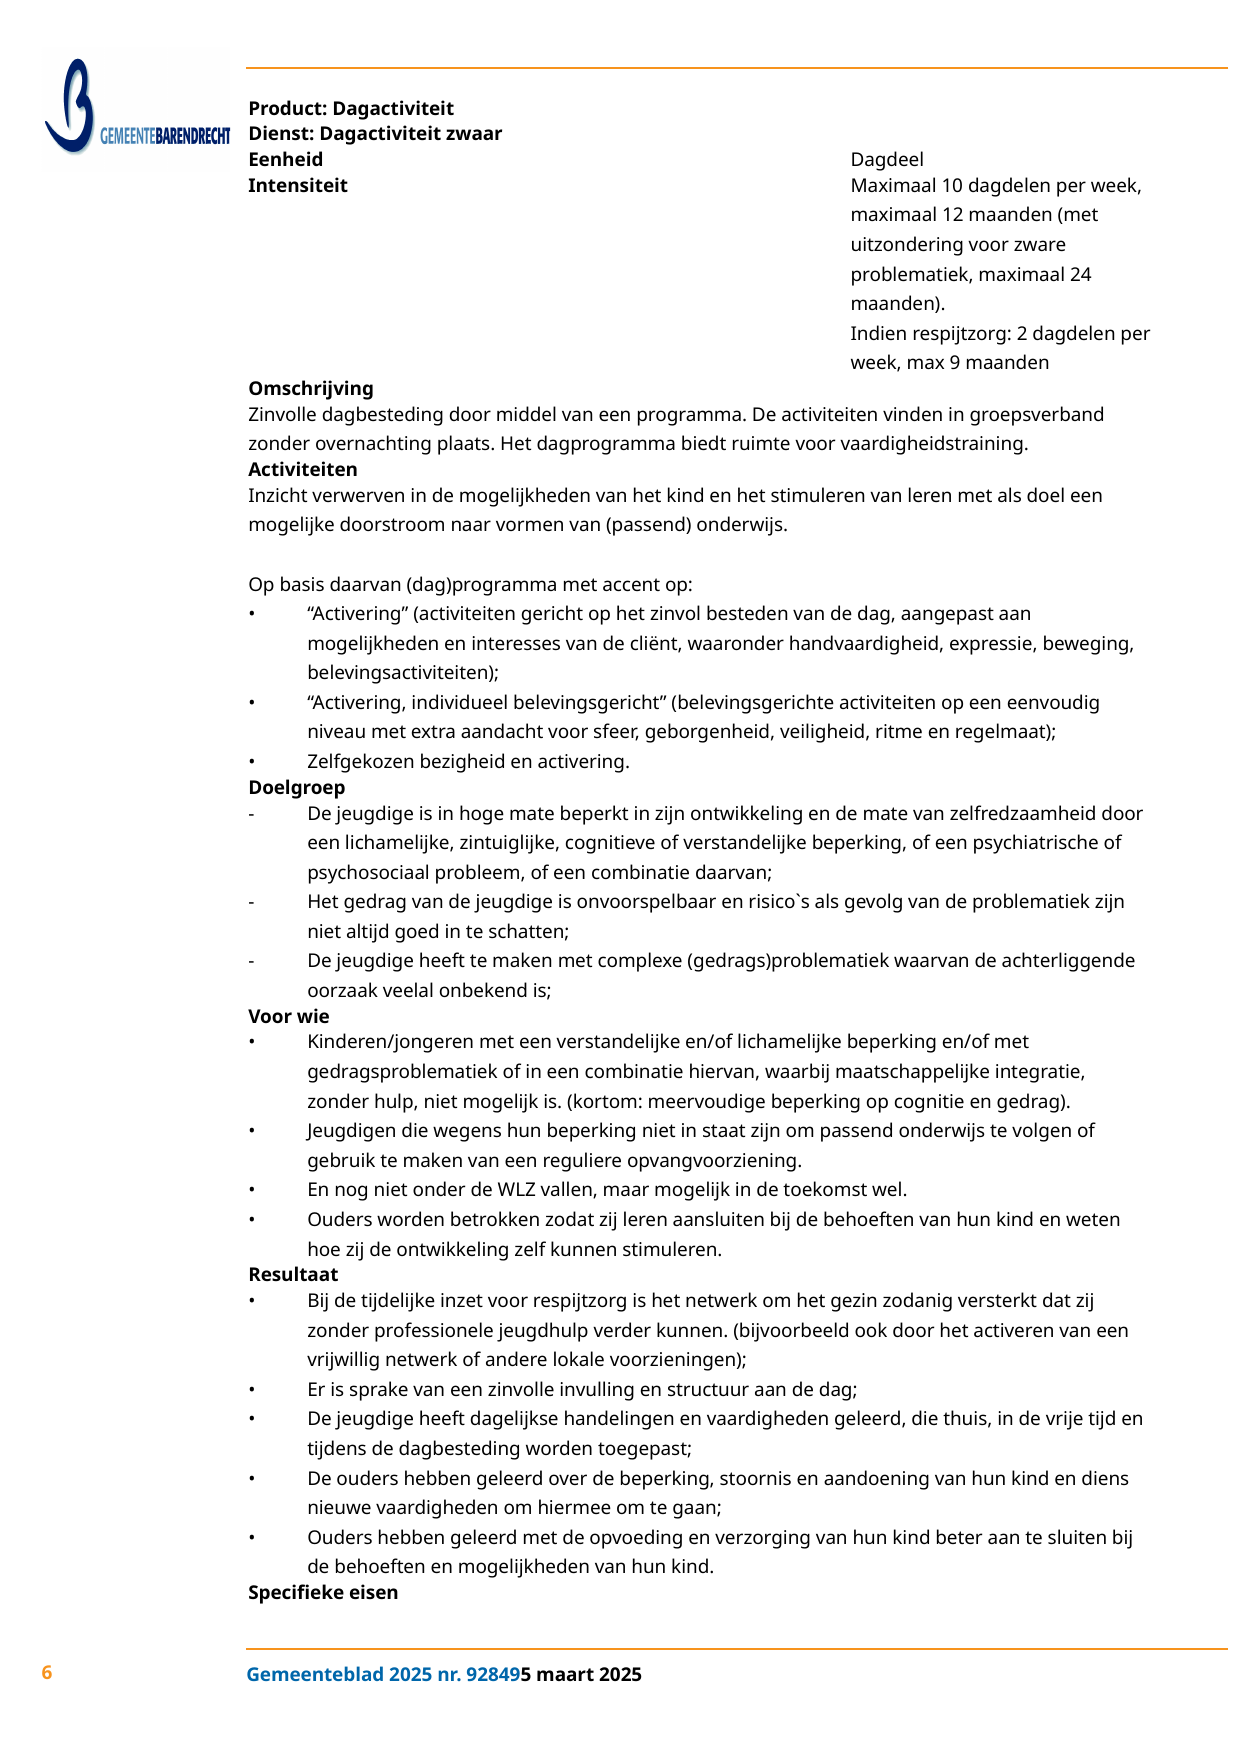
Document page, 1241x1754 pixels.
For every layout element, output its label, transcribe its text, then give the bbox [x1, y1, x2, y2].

table_cell Inzicht verwerven in de mogelijkheden van het kind en het stimuleren van leren met als doel een mogelijke doorstroom naar vormen van (passend) onderwijs. Op basis daarvan (dag)programma met accent op: “Activering” (activiteiten gericht op het zinvol besteden van de dag, aangepast aan mogelijkheden en interesses van de cliënt, waaronder handvaardigheid, expressie, beweging, belevingsactiviteiten); “Activering, individueel belevingsgericht” (belevingsgerichte activiteiten op een eenvoudig niveau met extra aandacht voor sfeer, geborgenheid, veiligheid, ritme en regelmaat); Zelfgekozen bezigheid en activering. [248, 482, 1152, 774]
table_cell Intensiteit [248, 172, 850, 375]
table_cell Maximaal 10 dagdelen per week, maximaal 12 maanden (met uitzondering voor zware problematiek, maximaal 24 maanden). Indien respijtzorg: 2 dagdelen per week, max 9 maanden [850, 172, 1152, 375]
table_header Product: Dagactiviteit [248, 95, 1152, 121]
table_cell Voor wie [248, 1003, 850, 1029]
table_cell Omschrijving [248, 375, 1152, 401]
table_cell Specifieke eisen [248, 1579, 1152, 1605]
table_cell Kinderen/jongeren met een verstandelijke en/of lichamelijke beperking en/of met gedragsproblematiek of in een combinatie hiervan, waarbij maatschappelijke integratie, zonder hulp, niet mogelijk is. (kortom: meervoudige beperking op cognitie en gedrag). Jeugdigen die wegens hun beperking niet in staat zijn om passend onderwijs te volgen of gebruik te maken van een reguliere opvangvoorziening. En nog niet onder de WLZ vallen, maar mogelijk in de toekomst wel. Ouders worden betrokken zodat zij leren aansluiten bij de behoeften van hun kind en weten hoe zij de ontwikkeling zelf kunnen stimuleren. [248, 1029, 1152, 1262]
table_cell Activiteiten [248, 456, 1152, 482]
table_cell Dagdeel [850, 146, 1152, 172]
table_cell De jeugdige is in hoge mate beperkt in zijn ontwikkeling en de mate van zelfredzaamheid door een lichamelijke, zintuiglijke, cognitieve of verstandelijke beperking, of een psychiatrische of psychosociaal probleem, of een combinatie daarvan; Het gedrag van de jeugdige is onvoorspelbaar en risico`s als gevolg van de problematiek zijn niet altijd goed in te schatten; De jeugdige heeft te maken met complexe (gedrags)problematiek waarvan de achterliggende oorzaak veelal onbekend is; [248, 800, 1152, 1003]
table_cell Resultaat [248, 1262, 1152, 1287]
table_cell Eenheid [248, 146, 850, 172]
table_cell Dienst: Dagactiviteit zwaar [248, 121, 1152, 146]
table_cell Doelgroep [248, 774, 1152, 800]
table_cell Zinvolle dagbesteding door middel van een programma. De activiteiten vinden in groepsverband zonder overnachting plaats. Het dagprogramma biedt ruimte voor vaardigheidstraining. [248, 401, 1152, 456]
table_cell [850, 1003, 1152, 1029]
picture [41, 47, 231, 172]
table_cell Bij de tijdelijke inzet voor respijtzorg is het netwerk om het gezin zodanig versterkt dat zij zonder professionele jeugdhulp verder kunnen. (bijvoorbeeld ook door het activeren van een vrijwillig netwerk of andere lokale voorzieningen); Er is sprake van een zinvolle invulling en structuur aan de dag; De jeugdige heeft dagelijkse handelingen en vaardigheden geleerd, die thuis, in de vrije tijd en tijdens de dagbesteding worden toegepast; De ouders hebben geleerd over de beperking, stoornis en aandoening van hun kind en diens nieuwe vaardigheden om hiermee om te gaan; Ouders hebben geleerd met de opvoeding en verzorging van hun kind beter aan te sluiten bij de behoeften en mogelijkheden van hun kind. [248, 1287, 1152, 1579]
